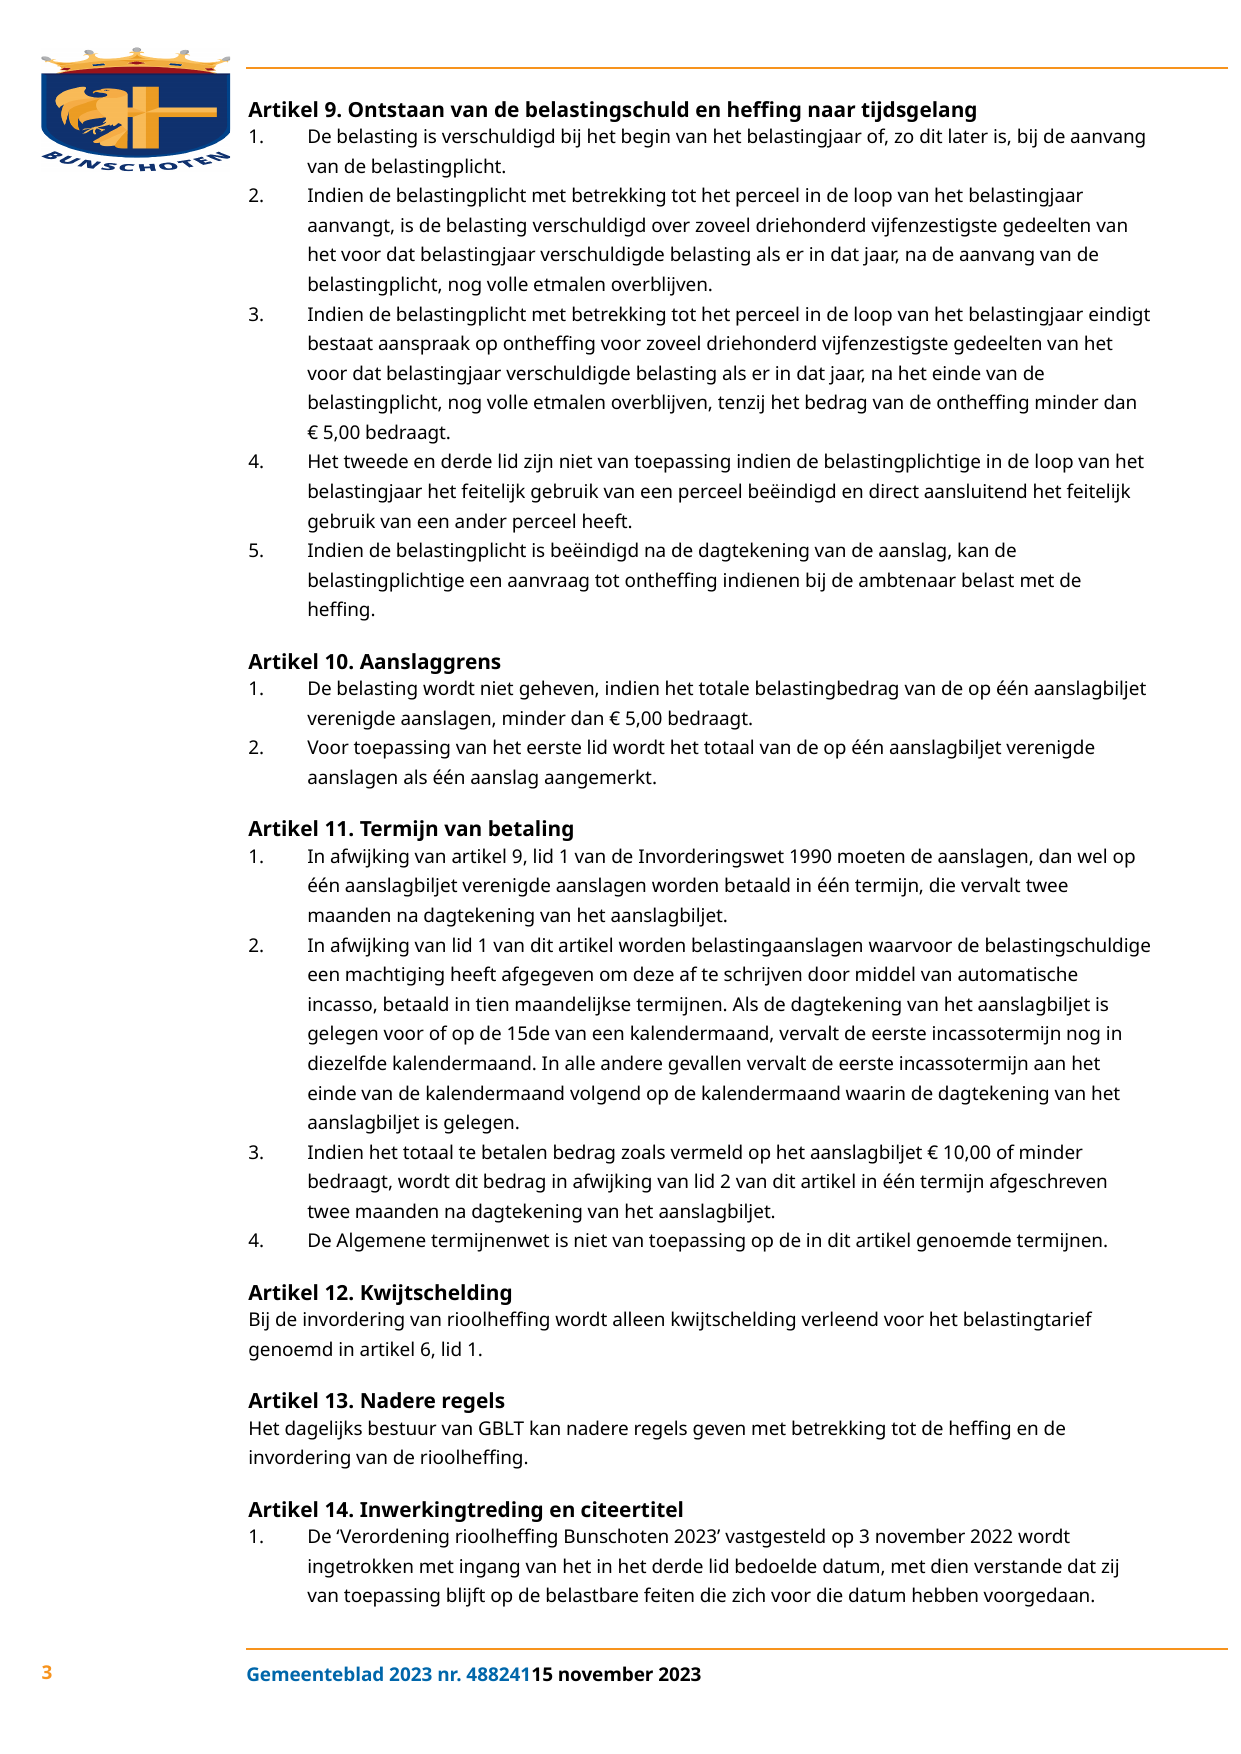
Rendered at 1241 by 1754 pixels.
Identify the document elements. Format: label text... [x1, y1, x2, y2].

text Artikel 13. Nadere regels [248, 1386, 1152, 1415]
text Artikel 10. Aanslaggrens [248, 647, 1152, 675]
list Indien de belastingplicht is beëindigd na de dagtekening van de aanslag, kan de belastingplichtige een aanvraag tot ontheffing indienen bij de ambtenaar belast met de heffing. [248, 537, 1152, 622]
text Artikel 14. Inwerkingtreding en citeertitel [248, 1495, 1152, 1523]
list Indien de belastingplicht met betrekking tot het perceel in de loop van het belastingjaar eindigt bestaat aanspraak op ontheffing voor zoveel driehonderd vijfenzestigste gedeelten van het voor dat belastingjaar verschuldigde belasting als er in dat jaar, na het einde van de belastingplicht, nog volle etmalen overblijven, tenzij het bedrag van de ontheffing minder dan € 5,00 bedraagt. [248, 301, 1152, 445]
text Artikel 12. Kwijtschelding [248, 1278, 1152, 1306]
list Voor toepassing van het eerste lid wordt het totaal van de op één aanslagbiljet verenigde aanslagen als één aanslag aangemerkt. [248, 734, 1152, 790]
list De Algemene termijnenwet is niet van toepassing op de in dit artikel genoemde termijnen. [248, 1228, 1152, 1253]
list Het tweede en derde lid zijn niet van toepassing indien de belastingplichtige in de loop van het belastingjaar het feitelijk gebruik van een perceel beëindigd en direct aansluitend het feitelijk gebruik van een ander perceel heeft. [248, 449, 1152, 533]
list Indien het totaal te betalen bedrag zoals vermeld op het aanslagbiljet € 10,00 of minder bedraagt, wordt dit bedrag in afwijking van lid 2 van dit artikel in één termijn afgeschreven twee maanden na dagtekening van het aanslagbiljet. [248, 1139, 1152, 1224]
list De ‘Verordening rioolheffing Bunschoten 2023’ vastgesteld op 3 november 2022 wordt ingetrokken met ingang van het in het derde lid bedoelde datum, met dien verstande dat zij van toepassing blijft op de belastbare feiten die zich voor die datum hebben voorgedaan. [248, 1523, 1152, 1608]
list In afwijking van artikel 9, lid 1 van de Invorderingswet 1990 moeten de aanslagen, dan wel op één aanslagbiljet verenigde aanslagen worden betaald in één termijn, die vervalt twee maanden na dagtekening van het aanslagbiljet. [248, 843, 1152, 928]
text Artikel 9. Ontstaan van de belastingschuld en heffing naar tijdsgelang [248, 95, 1152, 123]
picture [41, 47, 231, 172]
text Bij de invordering van rioolheffing wordt alleen kwijtschelding verleend voor het belastingtarief genoemd in artikel 6, lid 1. [248, 1306, 1152, 1362]
text Artikel 11. Termijn van betaling [248, 814, 1152, 843]
list De belasting is verschuldigd bij het begin van het belastingjaar of, zo dit later is, bij de aanvang van de belastingplicht. [248, 123, 1152, 178]
list In afwijking van lid 1 van dit artikel worden belastingaanslagen waarvoor de belastingschuldige een machtiging heeft afgegeven om deze af te schrijven door middel van automatische incasso, betaald in tien maandelijkse termijnen. Als de dagtekening van het aanslagbiljet is gelegen voor of op de 15de van een kalendermaand, vervalt de eerste incassotermijn nog in diezelfde kalendermaand. In alle andere gevallen vervalt de eerste incassotermijn aan het einde van de kalendermaand volgend op de kalendermaand waarin de dagtekening van het aanslagbiljet is gelegen. [248, 932, 1152, 1135]
list De belasting wordt niet geheven, indien het totale belastingbedrag van de op één aanslagbiljet verenigde aanslagen, minder dan € 5,00 bedraagt. [248, 675, 1152, 731]
list Indien de belastingplicht met betrekking tot het perceel in de loop van het belastingjaar aanvangt, is de belasting verschuldigd over zoveel driehonderd vijfenzestigste gedeelten van het voor dat belastingjaar verschuldigde belasting als er in dat jaar, na de aanvang van de belastingplicht, nog volle etmalen overblijven. [248, 182, 1152, 297]
text Het dagelijks bestuur van GBLT kan nadere regels geven met betrekking tot de heffing en de invordering van de rioolheffing. [248, 1415, 1152, 1470]
